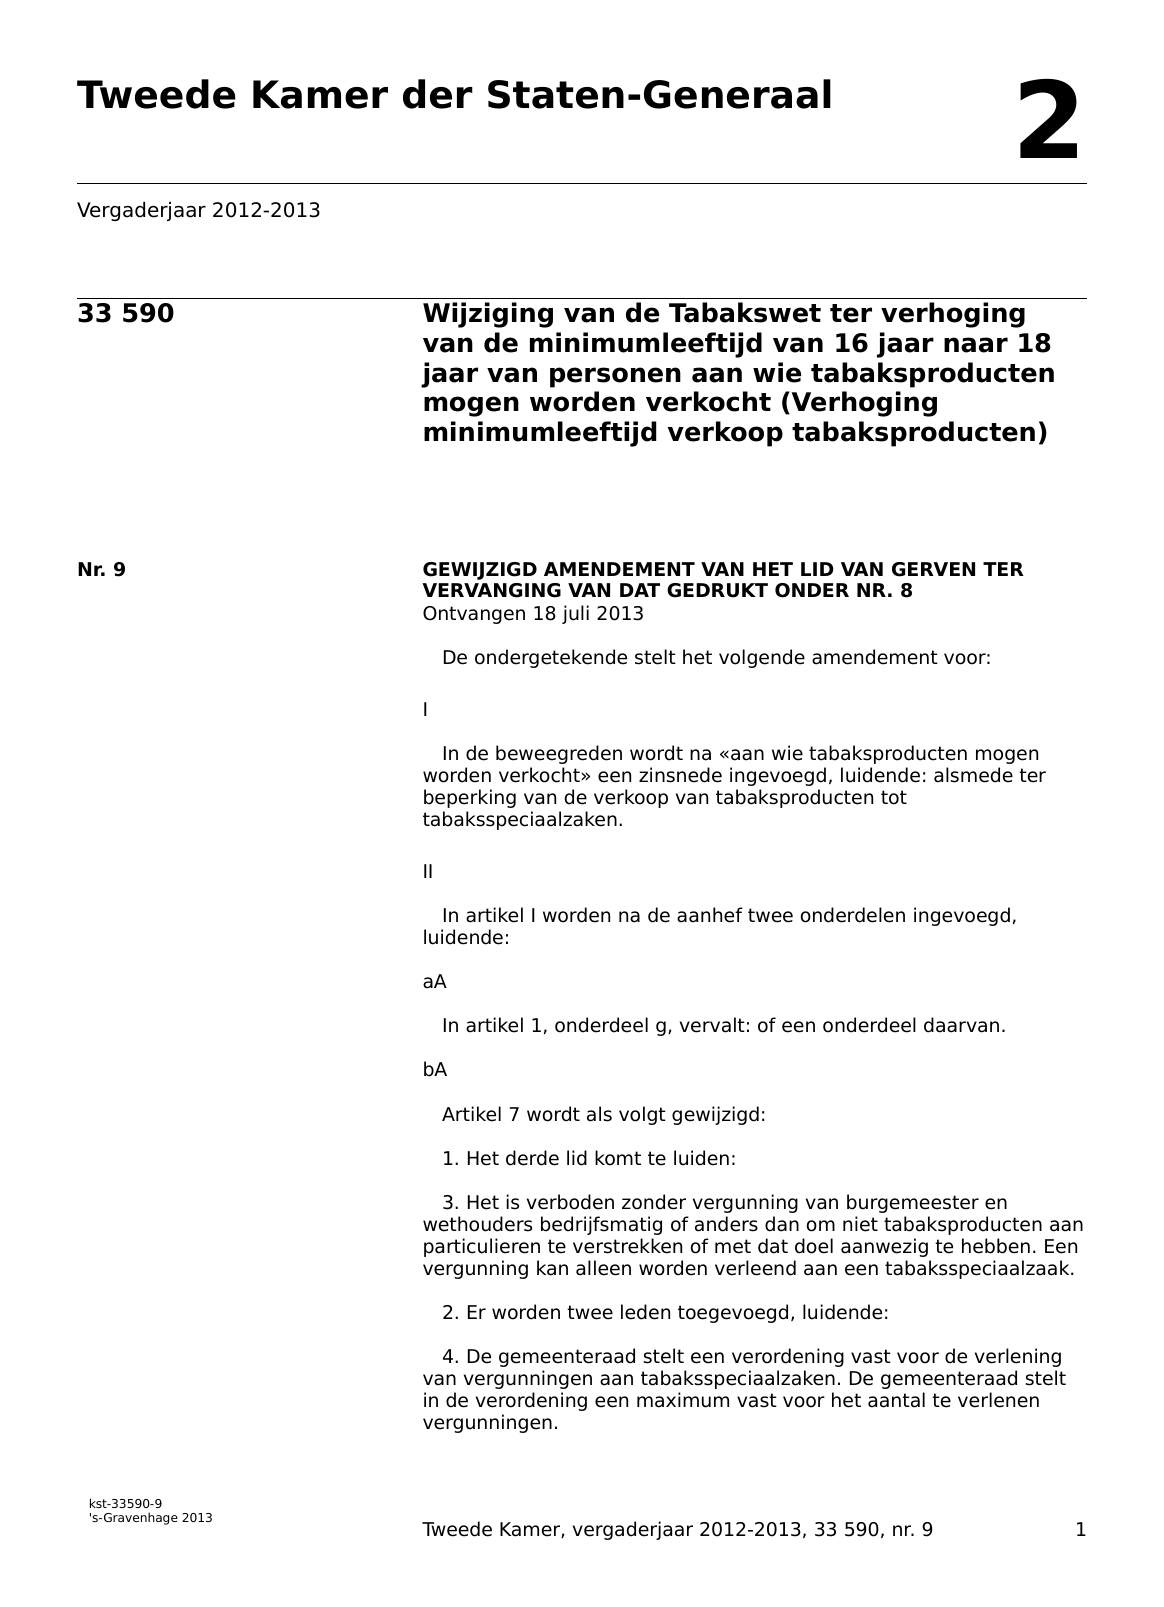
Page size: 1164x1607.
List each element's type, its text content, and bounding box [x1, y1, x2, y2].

text 's-Gravenhage 2013 [88, 1511, 323, 1525]
text 3. Het is verboden zonder vergunning van burgemeester en wethouders bedrijfsmatig of anders dan om niet tabaksproducten aan particulieren te verstrekken of met dat doel aanwezig te hebben. Een vergunning kan alleen worden verleend aan een tabaksspeciaalzaak. [422, 1192, 1087, 1280]
text Ontvangen 18 juli 2013 [422, 602, 1087, 624]
subtitle 33 590 Wijziging van de Tabakswet ter verhoging van de minimumleeftijd van 16 jaar naar 18 jaar van personen aan wie tabaksproducten mogen worden verkocht (Verhoging minimumleeftijd verkoop tabaksproducten) [77, 299, 1087, 447]
subtitle I [422, 698, 1087, 721]
text aA [422, 971, 1087, 993]
text kst-33590-9 [88, 1497, 323, 1511]
table_header 2 [886, 59, 1087, 183]
text bA [422, 1059, 1087, 1081]
table_cell Vergaderjaar 2012-2013 [77, 184, 1087, 298]
text 1. Het derde lid komt te luiden: [422, 1148, 1087, 1169]
text 4. De gemeenteraad stelt een verordening vast voor de verlening van vergunningen aan tabaksspeciaalzaken. De gemeenteraad stelt in de verordening een maximum vast voor het aantal te verlenen vergunningen. [422, 1346, 1087, 1434]
text 2. Er worden twee leden toegevoegd, luidende: [422, 1302, 1087, 1324]
table_header Tweede Kamer der Staten-Generaal [77, 59, 886, 183]
subtitle Nr. 9 GEWIJZIGD AMENDEMENT VAN HET LID VAN GERVEN TER VERVANGING VAN DAT GEDRUKT ONDER NR. 8 [77, 558, 1087, 602]
text Artikel 7 wordt als volgt gewijzigd: [422, 1103, 1087, 1125]
text In de beweegreden wordt na «aan wie tabaksproducten mogen worden verkocht» een zinsnede ingevoegd, luidende: alsmede ter beperking van de verkoop van tabaksproducten tot tabaksspeciaalzaken. [422, 743, 1087, 831]
text In artikel 1, onderdeel g, vervalt: of een onderdeel daarvan. [422, 1015, 1087, 1037]
text De ondergetekende stelt het volgende amendement voor: [422, 647, 1087, 668]
subtitle II [422, 861, 1087, 883]
text In artikel I worden na de aanhef twee onderdelen ingevoegd, luidende: [422, 905, 1087, 949]
